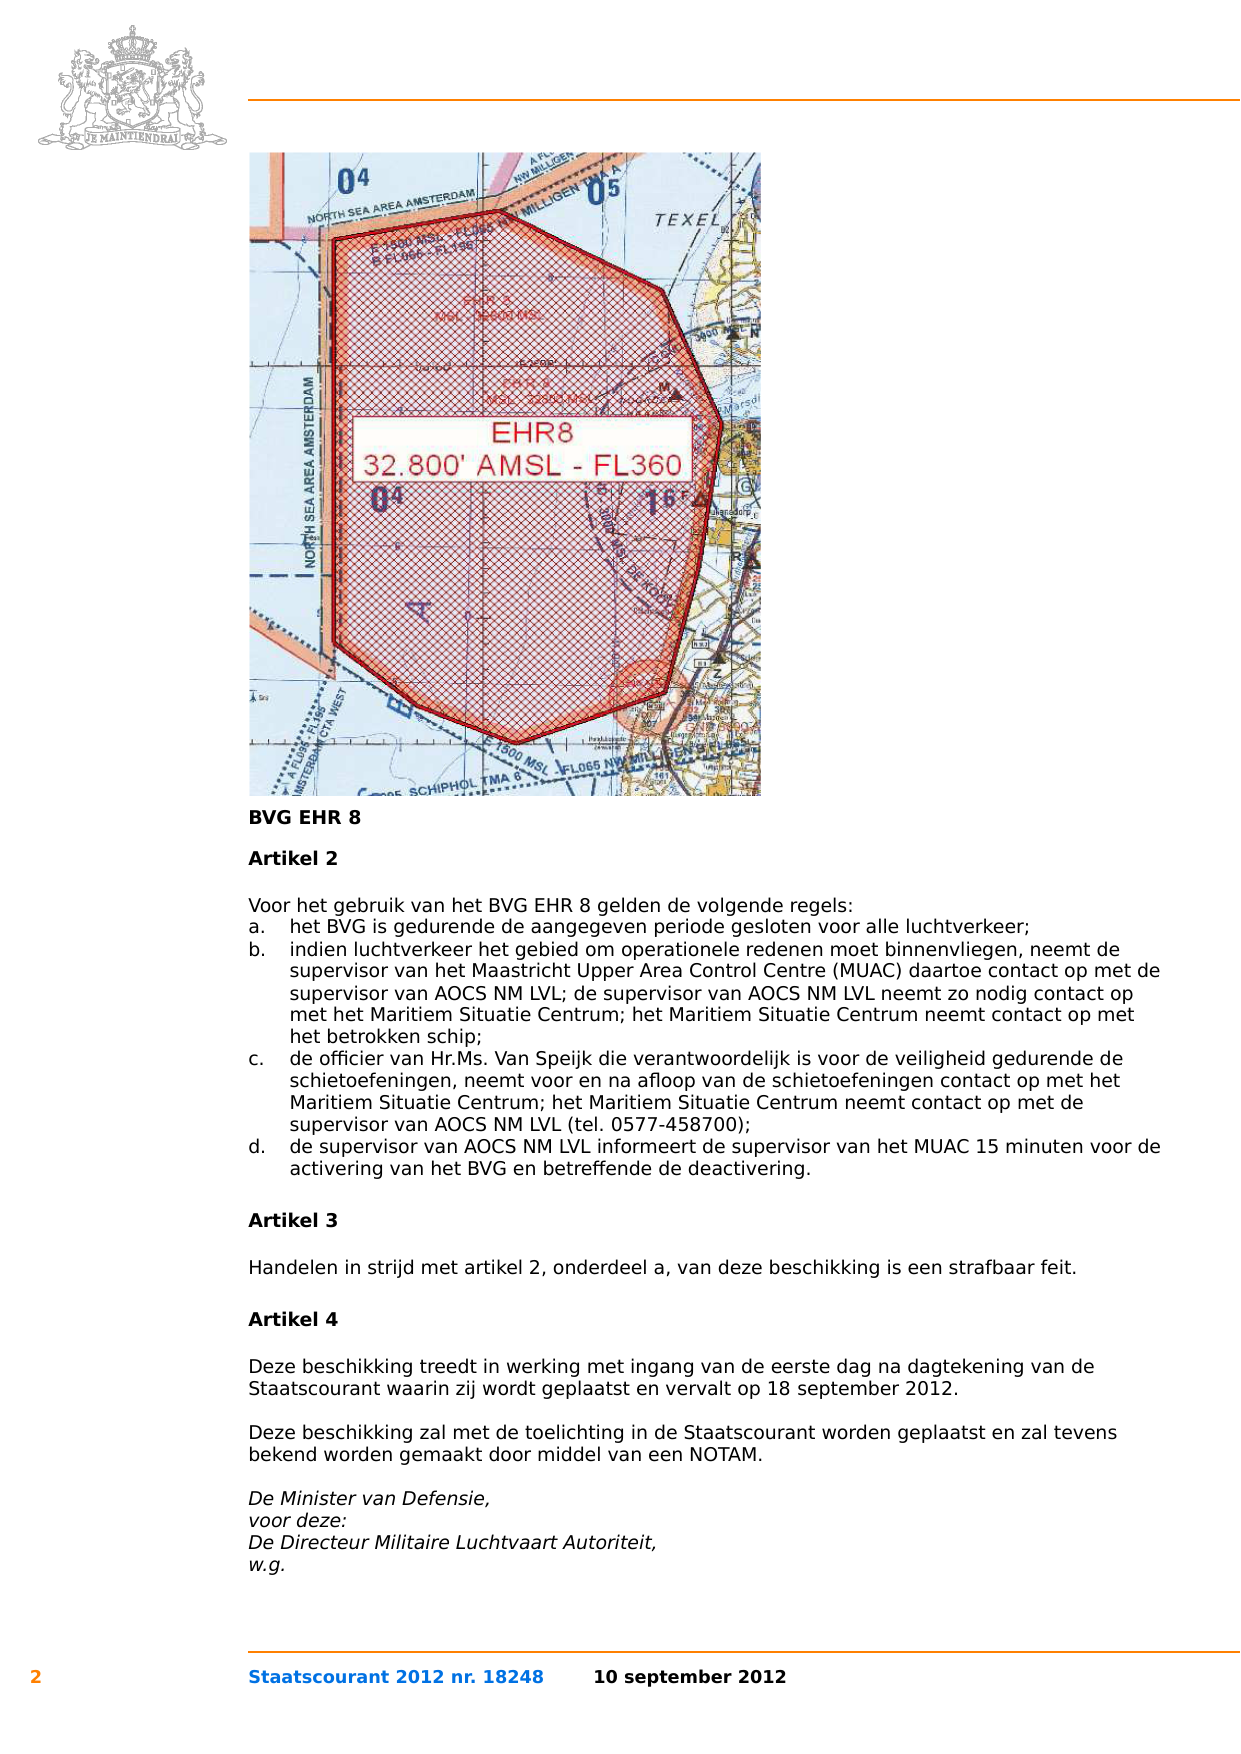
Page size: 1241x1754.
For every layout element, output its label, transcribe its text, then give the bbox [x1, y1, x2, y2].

text d. de supervisor van AOCS NM LVL informeert de supervisor van het MUAC 15 minuten voor de activering van het BVG en betreffende de deactivering. [248, 1136, 1163, 1180]
picture [248, 151, 762, 796]
text Voor het gebruik van het BVG EHR 8 gelden de volgende regels: [248, 894, 1163, 916]
picture [38, 25, 227, 150]
subtitle Artikel 3 [248, 1210, 1163, 1232]
text BVG EHR 8 [248, 807, 762, 829]
subtitle Artikel 4 [248, 1309, 1163, 1331]
text De Minister van Defensie, voor deze: De Directeur Militaire Luchtvaart Autoriteit, w.g. [248, 1488, 1163, 1576]
text a. het BVG is gedurende de aangegeven periode gesloten voor alle luchtverkeer; [248, 916, 1163, 938]
subtitle Artikel 2 [248, 847, 1163, 869]
text b. indien luchtverkeer het gebied om operationele redenen moet binnenvliegen, neemt de supervisor van het Maastricht Upper Area Control Centre (MUAC) daartoe contact op met de supervisor van AOCS NM LVL; de supervisor van AOCS NM LVL neemt zo nodig contact op met het Maritiem Situatie Centrum; het Maritiem Situatie Centrum neemt contact op met het betrokken schip; [248, 938, 1163, 1048]
text Deze beschikking treedt in werking met ingang van de eerste dag na dagtekening van de Staatscourant waarin zij wordt geplaatst en vervalt op 18 september 2012. [248, 1356, 1163, 1400]
text Handelen in strijd met artikel 2, onderdeel a, van deze beschikking is een strafbaar feit. [248, 1257, 1163, 1279]
text c. de officier van Hr.Ms. Van Speijk die verantwoordelijk is voor de veiligheid gedurende de schietoefeningen, neemt voor en na afloop van de schietoefeningen contact op met het Maritiem Situatie Centrum; het Maritiem Situatie Centrum neemt contact op met de supervisor van AOCS NM LVL (tel. 0577-458700); [248, 1048, 1163, 1136]
text Deze beschikking zal met de toelichting in de Staatscourant worden geplaatst en zal tevens bekend worden gemaakt door middel van een NOTAM. [248, 1422, 1163, 1466]
